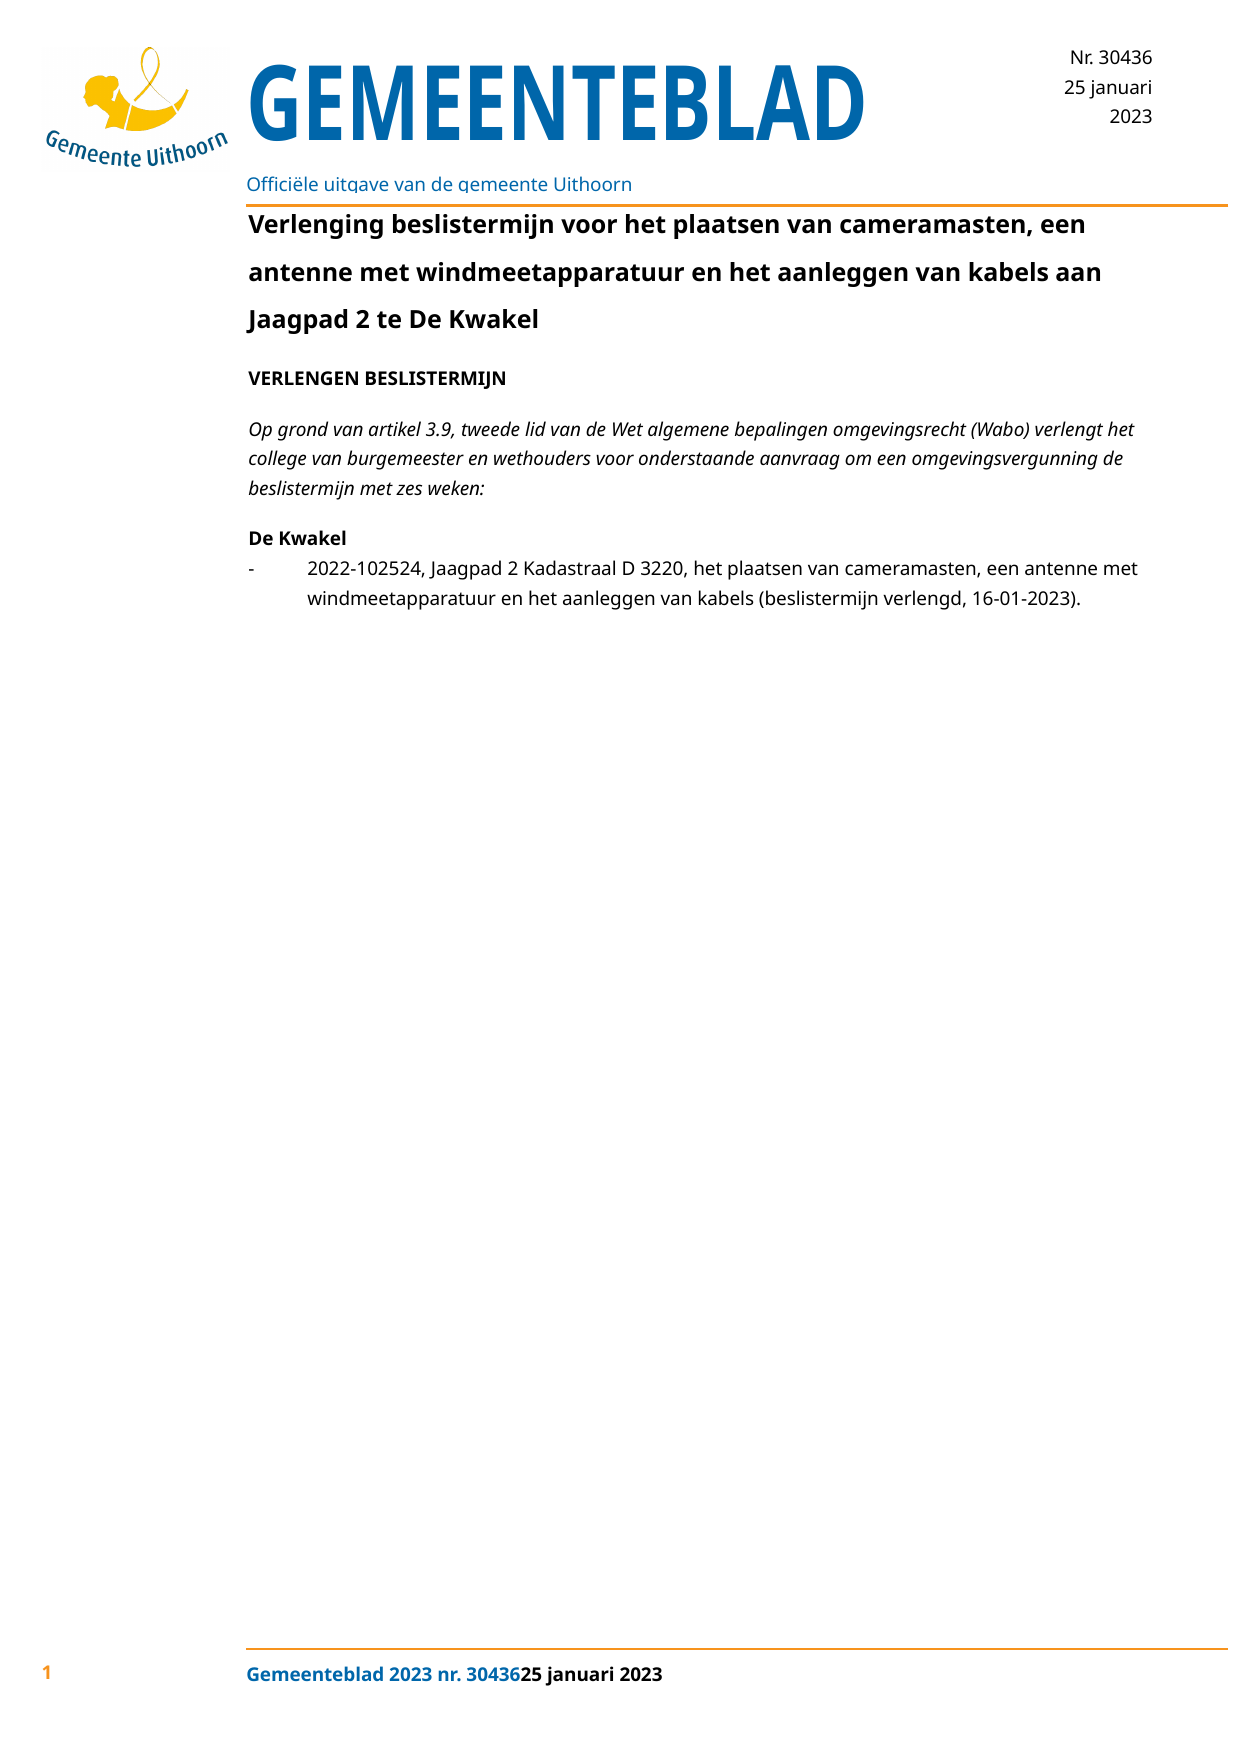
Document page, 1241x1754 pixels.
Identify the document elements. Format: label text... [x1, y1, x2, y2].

list 2022-102524, Jaagpad 2 Kadastraal D 3220, het plaatsen van cameramasten, een antenne met windmeetapparatuur en het aanleggen van kabels (beslistermijn verlengd, 16-01-2023). [248, 555, 1152, 610]
text VERLENGEN BESLISTERMIJN [248, 366, 1152, 391]
text Op grond van artikel 3.9, tweede lid van de Wet algemene bepalingen omgevingsrecht (Wabo) verlengt het college van burgemeester en wethouders voor onderstaande aanvraag om een omgevingsvergunning de beslistermijn met zes weken: [248, 416, 1152, 501]
text Verlenging beslistermijn voor het plaatsen van cameramasten, een antenne met windmeetapparatuur en het aanleggen van kabels aan Jaagpad 2 te De Kwakel [248, 207, 1152, 336]
picture [41, 47, 231, 172]
text De Kwakel [248, 526, 1152, 551]
